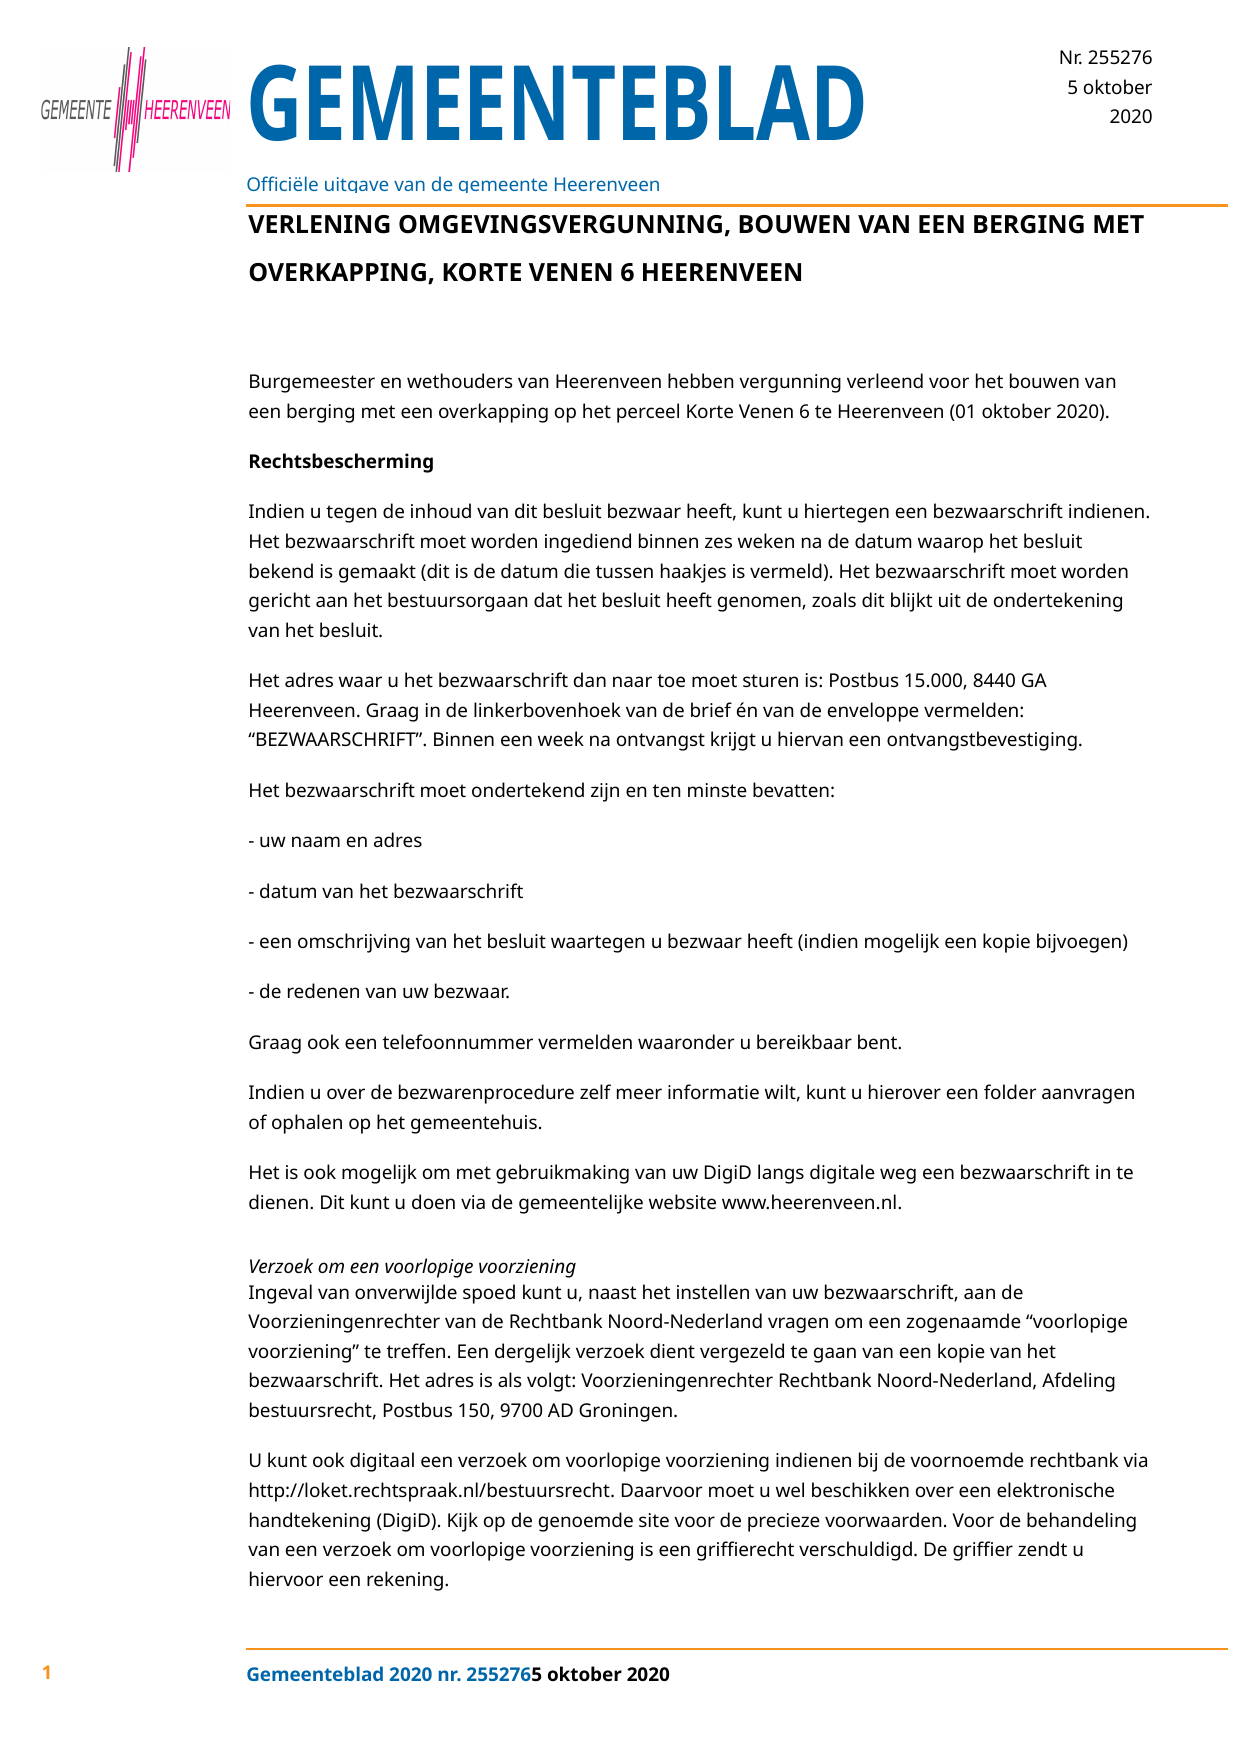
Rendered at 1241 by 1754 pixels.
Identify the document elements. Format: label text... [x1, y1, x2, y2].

text Ingeval van onverwijlde spoed kunt u, naast het instellen van uw bezwaarschrift, aan de Voorzieningenrechter van de Rechtbank Noord-Nederland vragen om een zogenaamde “voorlopige voorziening” te treffen. Een dergelijk verzoek dient vergezeld te gaan van een kopie van het bezwaarschrift. Het adres is als volgt: Voorzieningenrechter Rechtbank Noord-Nederland, Afdeling bestuursrecht, Postbus 150, 9700 AD Groningen. [248, 1279, 1152, 1423]
text Verzoek om een voorlopige voorziening [248, 1253, 1152, 1279]
text - de redenen van uw bezwaar. [248, 979, 1152, 1004]
text Indien u tegen de inhoud van dit besluit bezwaar heeft, kunt u hiertegen een bezwaarschrift indienen. Het bezwaarschrift moet worden ingediend binnen zes weken na de datum waarop het besluit bekend is gemaakt (dit is de datum die tussen haakjes is vermeld). Het bezwaarschrift moet worden gericht aan het bestuursorgaan dat het besluit heeft genomen, zoals dit blijkt uit de ondertekening van het besluit. [248, 499, 1152, 643]
text Indien u over de bezwarenprocedure zelf meer informatie wilt, kunt u hierover een folder aanvragen of ophalen op het gemeentehuis. [248, 1079, 1152, 1135]
picture [41, 47, 231, 172]
text U kunt ook digitaal een verzoek om voorlopige voorziening indienen bij de voornoemde rechtbank via http://loket.rechtspraak.nl/bestuursrecht. Daarvoor moet u wel beschikken over een elektronische handtekening (DigiD). Kijk op de genoemde site voor de precieze voorwaarden. Voor de behandeling van een verzoek om voorlopige voorziening is een griffierecht verschuldigd. De griffier zendt u hiervoor een rekening. [248, 1448, 1152, 1592]
text Graag ook een telefoonnummer vermelden waaronder u bereikbaar bent. [248, 1029, 1152, 1055]
text Rechtsbescherming [248, 448, 1152, 474]
text VERLENING OMGEVINGSVERGUNNING, BOUWEN VAN EEN BERGING MET OVERKAPPING, KORTE VENEN 6 HEERENVEEN [248, 207, 1152, 288]
text Het adres waar u het bezwaarschrift dan naar toe moet sturen is: Postbus 15.000, 8440 GA Heerenveen. Graag in de linkerbovenhoek van de brief én van de enveloppe vermelden: “BEZWAARSCHRIFT”. Binnen een week na ontvangst krijgt u hiervan een ontvangstbevestiging. [248, 667, 1152, 752]
text Het is ook mogelijk om met gebruikmaking van uw DigiD langs digitale weg een bezwaarschrift in te dienen. Dit kunt u doen via de gemeentelijke website www.heerenveen.nl. [248, 1159, 1152, 1215]
text - een omschrijving van het besluit waartegen u bezwaar heeft (indien mogelijk een kopie bijvoegen) [248, 928, 1152, 954]
text - datum van het bezwaarschrift [248, 878, 1152, 904]
text - uw naam en adres [248, 827, 1152, 853]
text Het bezwaarschrift moet ondertekend zijn en ten minste bevatten: [248, 777, 1152, 803]
text Burgemeester en wethouders van Heerenveen hebben vergunning verleend voor het bouwen van een berging met een overkapping op het perceel Korte Venen 6 te Heerenveen (01 oktober 2020). [248, 368, 1152, 424]
